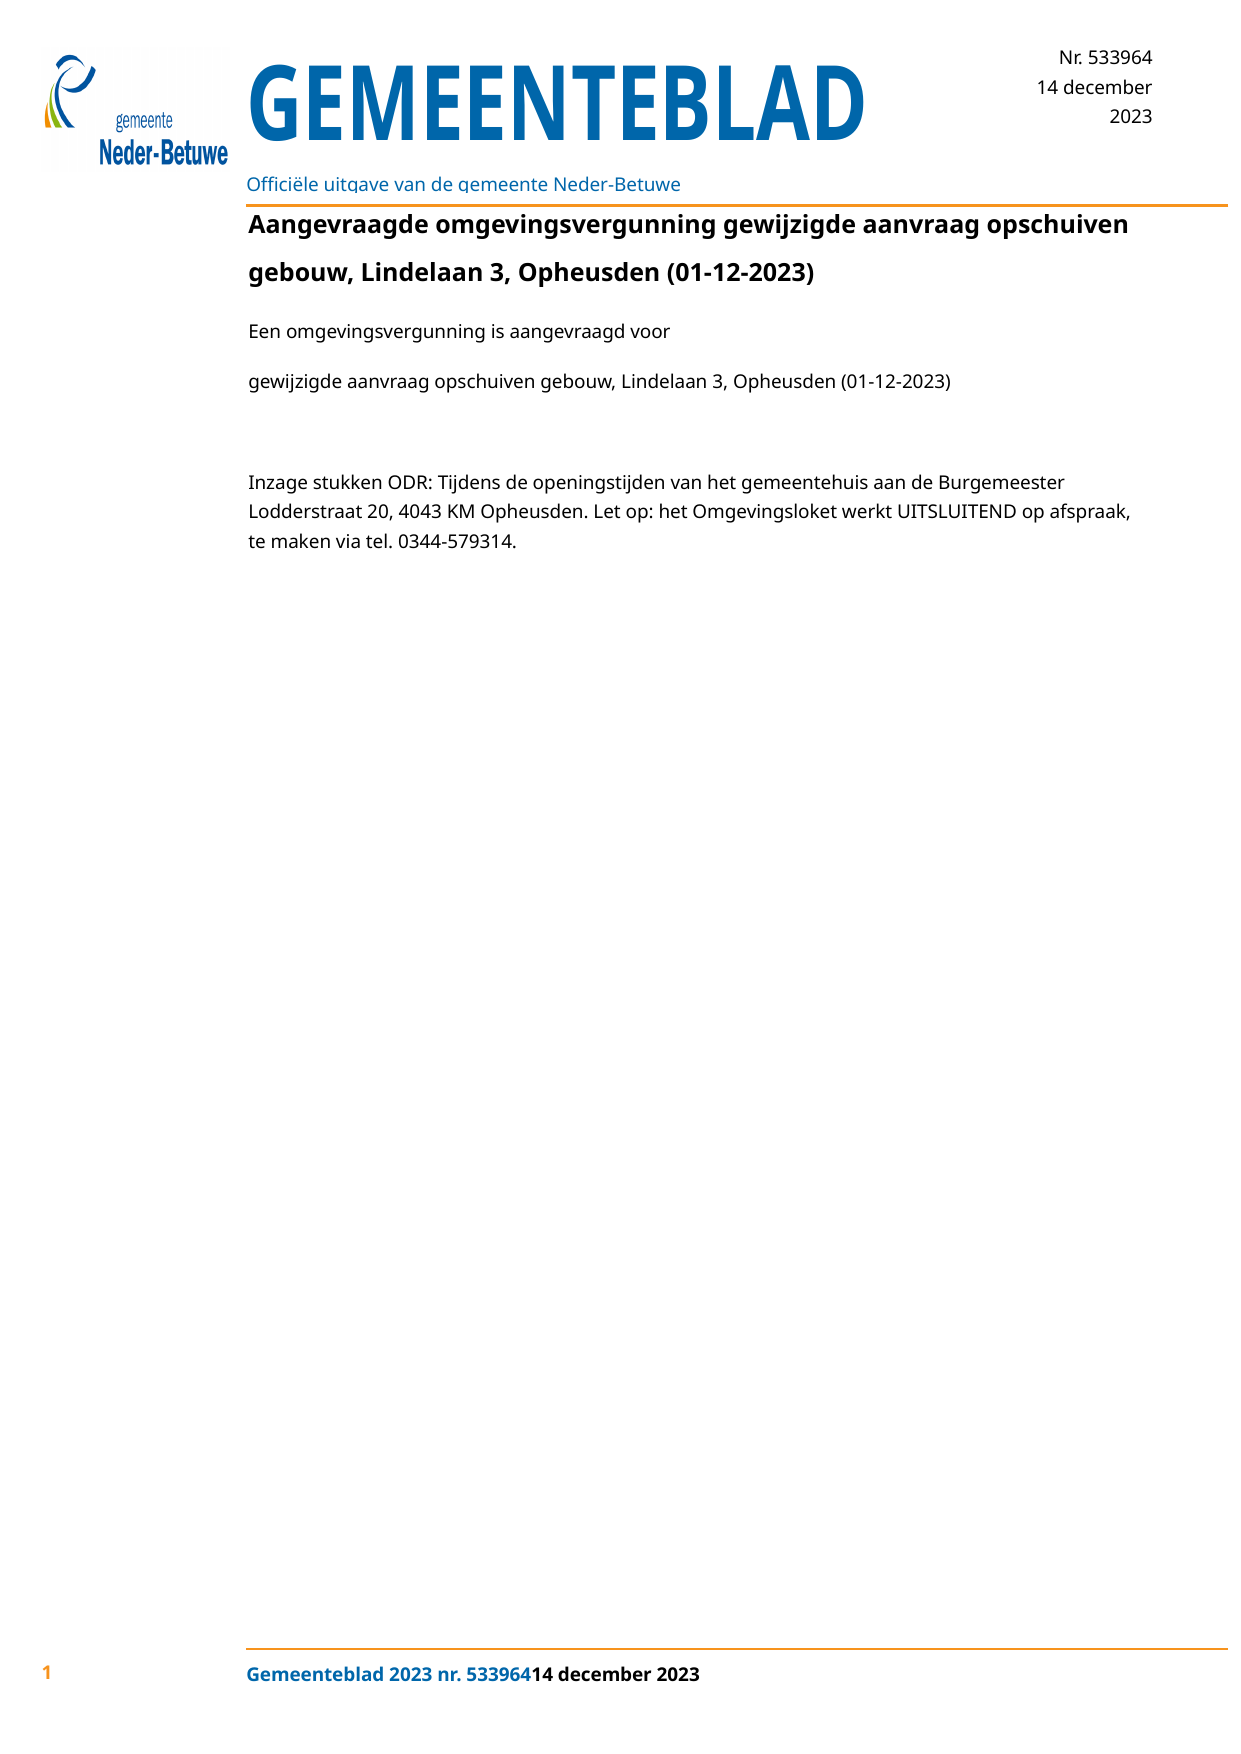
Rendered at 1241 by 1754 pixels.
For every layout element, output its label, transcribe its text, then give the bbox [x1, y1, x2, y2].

text gewijzigde aanvraag opschuiven gebouw, Lindelaan 3, Opheusden (01-12-2023) [248, 368, 1152, 394]
text Een omgevingsvergunning is aangevraagd voor [248, 318, 1152, 344]
text Aangevraagde omgevingsvergunning gewijzigde aanvraag opschuiven gebouw, Lindelaan 3, Opheusden (01-12-2023) [248, 207, 1152, 288]
picture [41, 47, 231, 172]
text Inzage stukken ODR: Tijdens de openingstijden van het gemeentehuis aan de Burgemeester Lodderstraat 20, 4043 KM Opheusden. Let op: het Omgevingsloket werkt UITSLUITEND op afspraak, te maken via tel. 0344-579314. [248, 469, 1152, 554]
